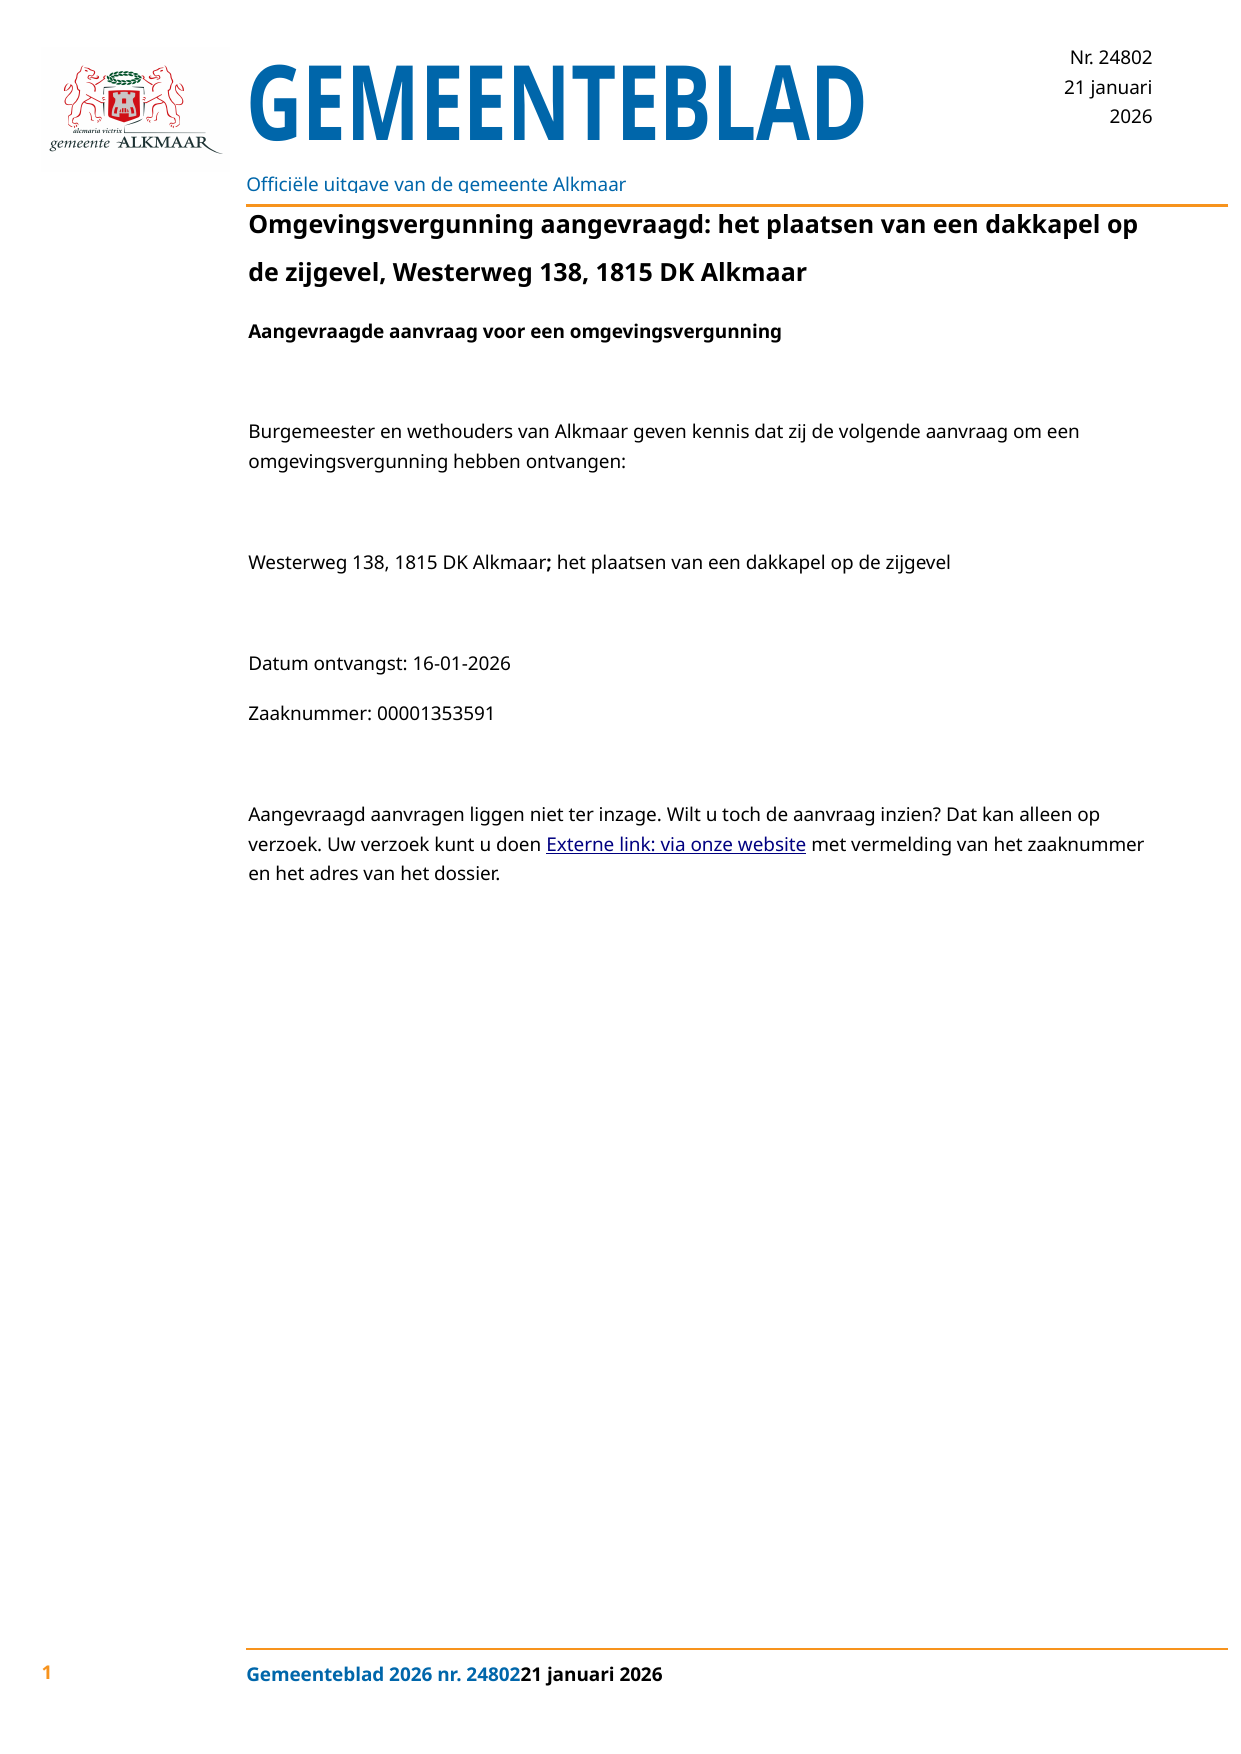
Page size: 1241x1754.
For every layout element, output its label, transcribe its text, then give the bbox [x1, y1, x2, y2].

text Aangevraagd aanvragen liggen niet ter inzage. Wilt u toch de aanvraag inzien? Dat kan alleen op verzoek. Uw verzoek kunt u doen Externe link: via onze website met vermelding van het zaaknummer en het adres van het dossier. [248, 801, 1152, 886]
text Zaaknummer: 00001353591 [248, 700, 1152, 726]
text Datum ontvangst: 16-01-2026 [248, 650, 1152, 676]
text Burgemeester en wethouders van Alkmaar geven kennis dat zij de volgende aanvraag om een omgevingsvergunning hebben ontvangen: [248, 419, 1152, 474]
text Westerweg 138, 1815 DK Alkmaar; het plaatsen van een dakkapel op de zijgevel [248, 549, 1152, 575]
picture [41, 47, 231, 172]
text Omgevingsvergunning aangevraagd: het plaatsen van een dakkapel op de zijgevel, Westerweg 138, 1815 DK Alkmaar [248, 207, 1152, 288]
text Aangevraagde aanvraag voor een omgevingsvergunning [248, 318, 1152, 344]
